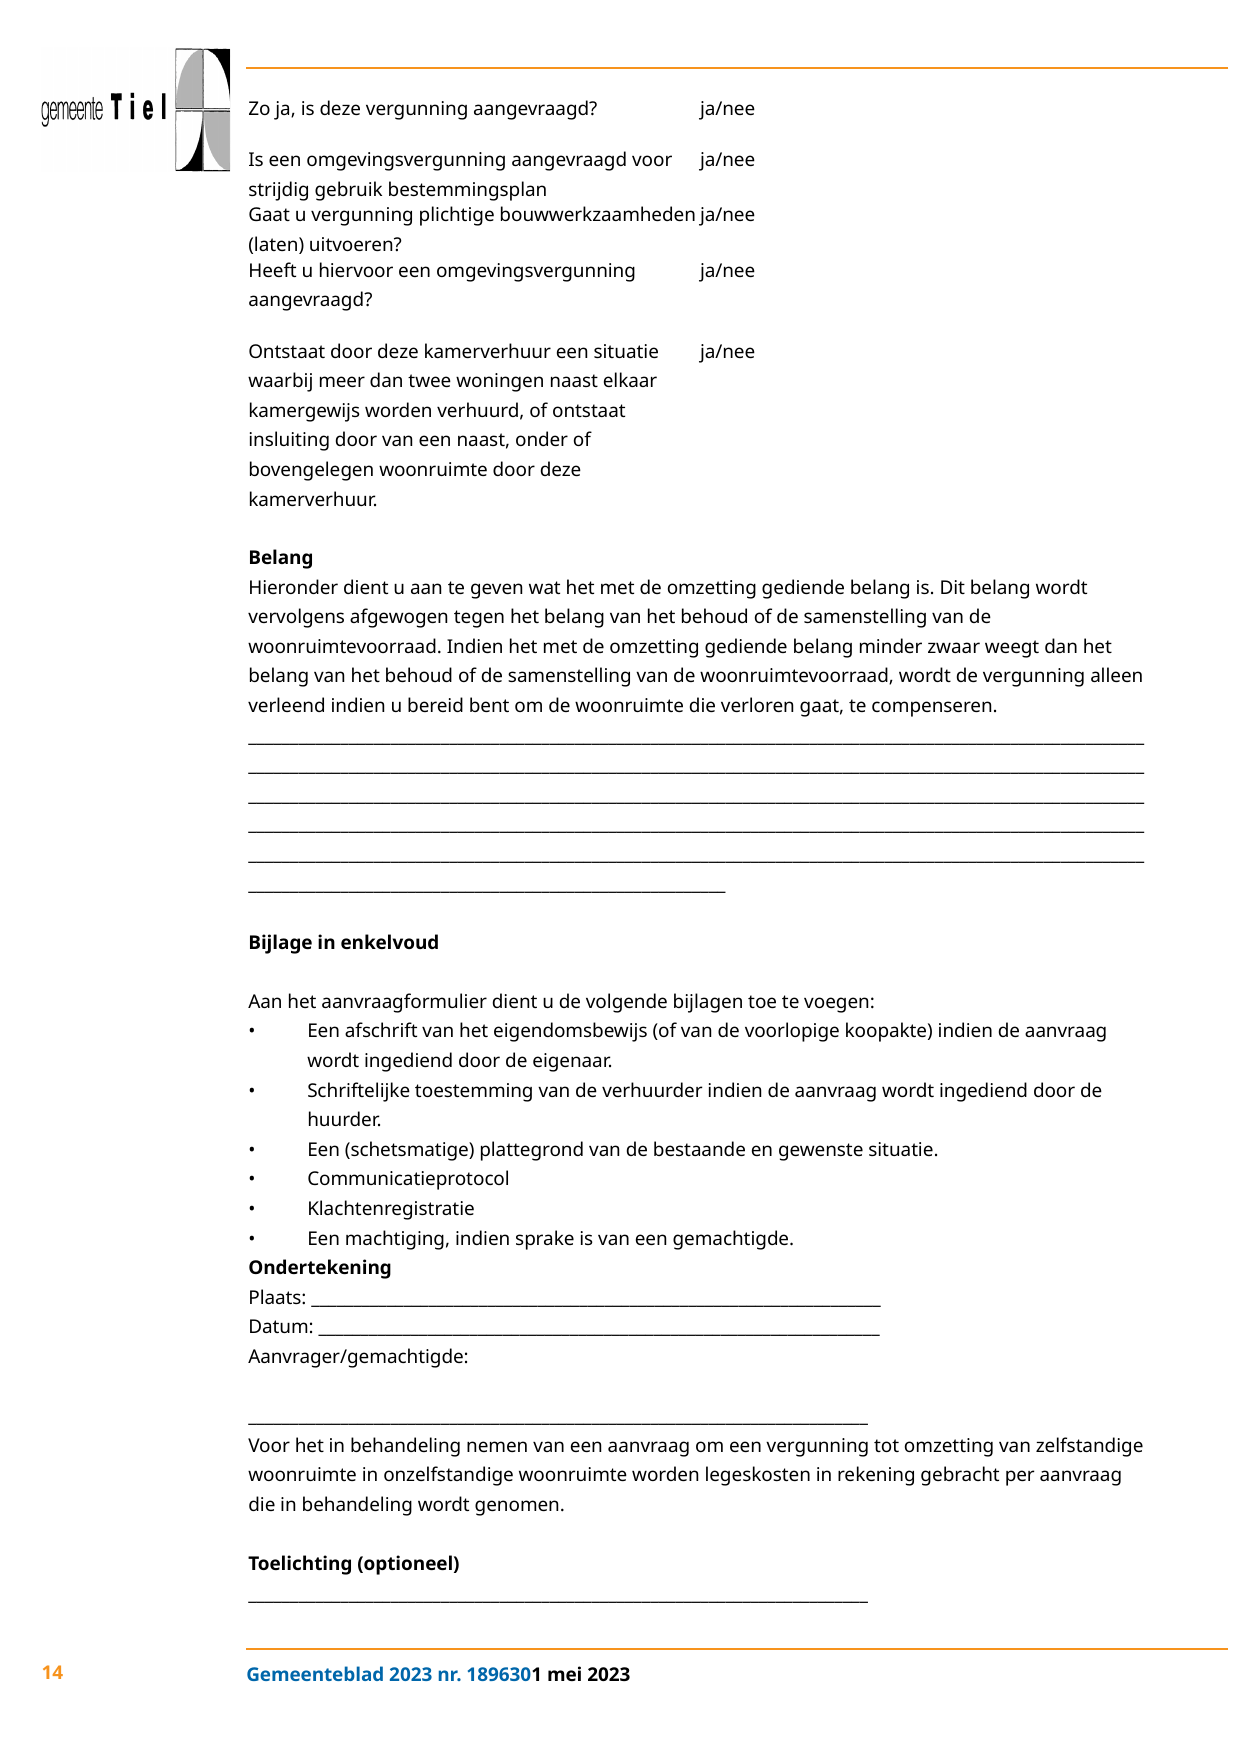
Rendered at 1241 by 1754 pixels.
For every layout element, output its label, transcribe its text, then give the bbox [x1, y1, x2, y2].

text Plaats: ____________________________________________________________________ [248, 1284, 1152, 1310]
text Hieronder dient u aan te geven wat het met de omzetting gediende belang is. Dit belang wordt vervolgens afgewogen tegen het belang van het behoud of de samenstelling van de woonruimtevoorraad. Indien het met de omzetting gediende belang minder zwaar weegt dan het belang van het behoud of de samenstelling van de woonruimtevoorraad, wordt de vergunning alleen verleend indien u bereid bent om de woonruimte die verloren gaat, te compenseren. ________________________________________________________________________________________________________________________________________________________________________________________________________________________________________________________________________________________________________________________________________________________________________________________________________________________________________________________________________________________________________________________________________________________________________________________________________________ [248, 574, 1152, 896]
table_cell Gaat u vergunning plichtige bouwwerkzaamheden (laten) uitvoeren? [248, 202, 700, 257]
list Communicatieprotocol [248, 1166, 1152, 1191]
text Aanvrager/gemachtigde: [248, 1343, 1152, 1369]
table_cell Heeft u hiervoor een omgevingsvergunning aangevraagd? [248, 257, 700, 312]
picture [41, 47, 231, 172]
list Een (schetsmatige) plattegrond van de bestaande en gewenste situatie. [248, 1136, 1152, 1162]
table_cell [700, 312, 1152, 338]
text __________________________________________________________________________ [248, 1402, 1152, 1428]
list Een machtiging, indien sprake is van een gemachtigde. [248, 1225, 1152, 1251]
text Bijlage in enkelvoud [248, 929, 1152, 955]
table_cell ja/nee [700, 338, 1152, 512]
text Voor het in behandeling nemen van een aanvraag om een vergunning tot omzetting van zelfstandige woonruimte in onzelfstandige woonruimte worden legeskosten in rekening gebracht per aanvraag die in behandeling wordt genomen. [248, 1432, 1152, 1517]
table_cell ja/nee [700, 95, 1152, 121]
list Klachtenregistratie [248, 1195, 1152, 1221]
text Toelichting (optioneel) [248, 1550, 1152, 1576]
table_cell [248, 121, 700, 146]
table_cell Is een omgevingsvergunning aangevraagd voor strijdig gebruik bestemmingsplan [248, 146, 700, 202]
table_cell ja/nee [700, 257, 1152, 312]
table_cell ja/nee [700, 146, 1152, 202]
table_cell Ontstaat door deze kamerverhuur een situatie waarbij meer dan twee woningen naast elkaar kamergewijs worden verhuurd, of ontstaat insluiting door van een naast, onder of bovengelegen woonruimte door deze kamerverhuur. [248, 338, 700, 512]
table_cell Zo ja, is deze vergunning aangevraagd? [248, 95, 700, 121]
text Aan het aanvraagformulier dient u de volgende bijlagen toe te voegen: [248, 988, 1152, 1014]
text Datum: ___________________________________________________________________ [248, 1313, 1152, 1339]
text Belang [248, 544, 1152, 570]
table_cell [248, 312, 700, 338]
text Ondertekening [248, 1254, 1152, 1280]
table_cell ja/nee [700, 202, 1152, 257]
text __________________________________________________________________________ [248, 1580, 1152, 1606]
list Een afschrift van het eigendomsbewijs (of van de voorlopige koopakte) indien de aanvraag wordt ingediend door de eigenaar. [248, 1018, 1152, 1073]
list Schriftelijke toestemming van de verhuurder indien de aanvraag wordt ingediend door de huurder. [248, 1077, 1152, 1132]
table_cell [700, 121, 1152, 146]
